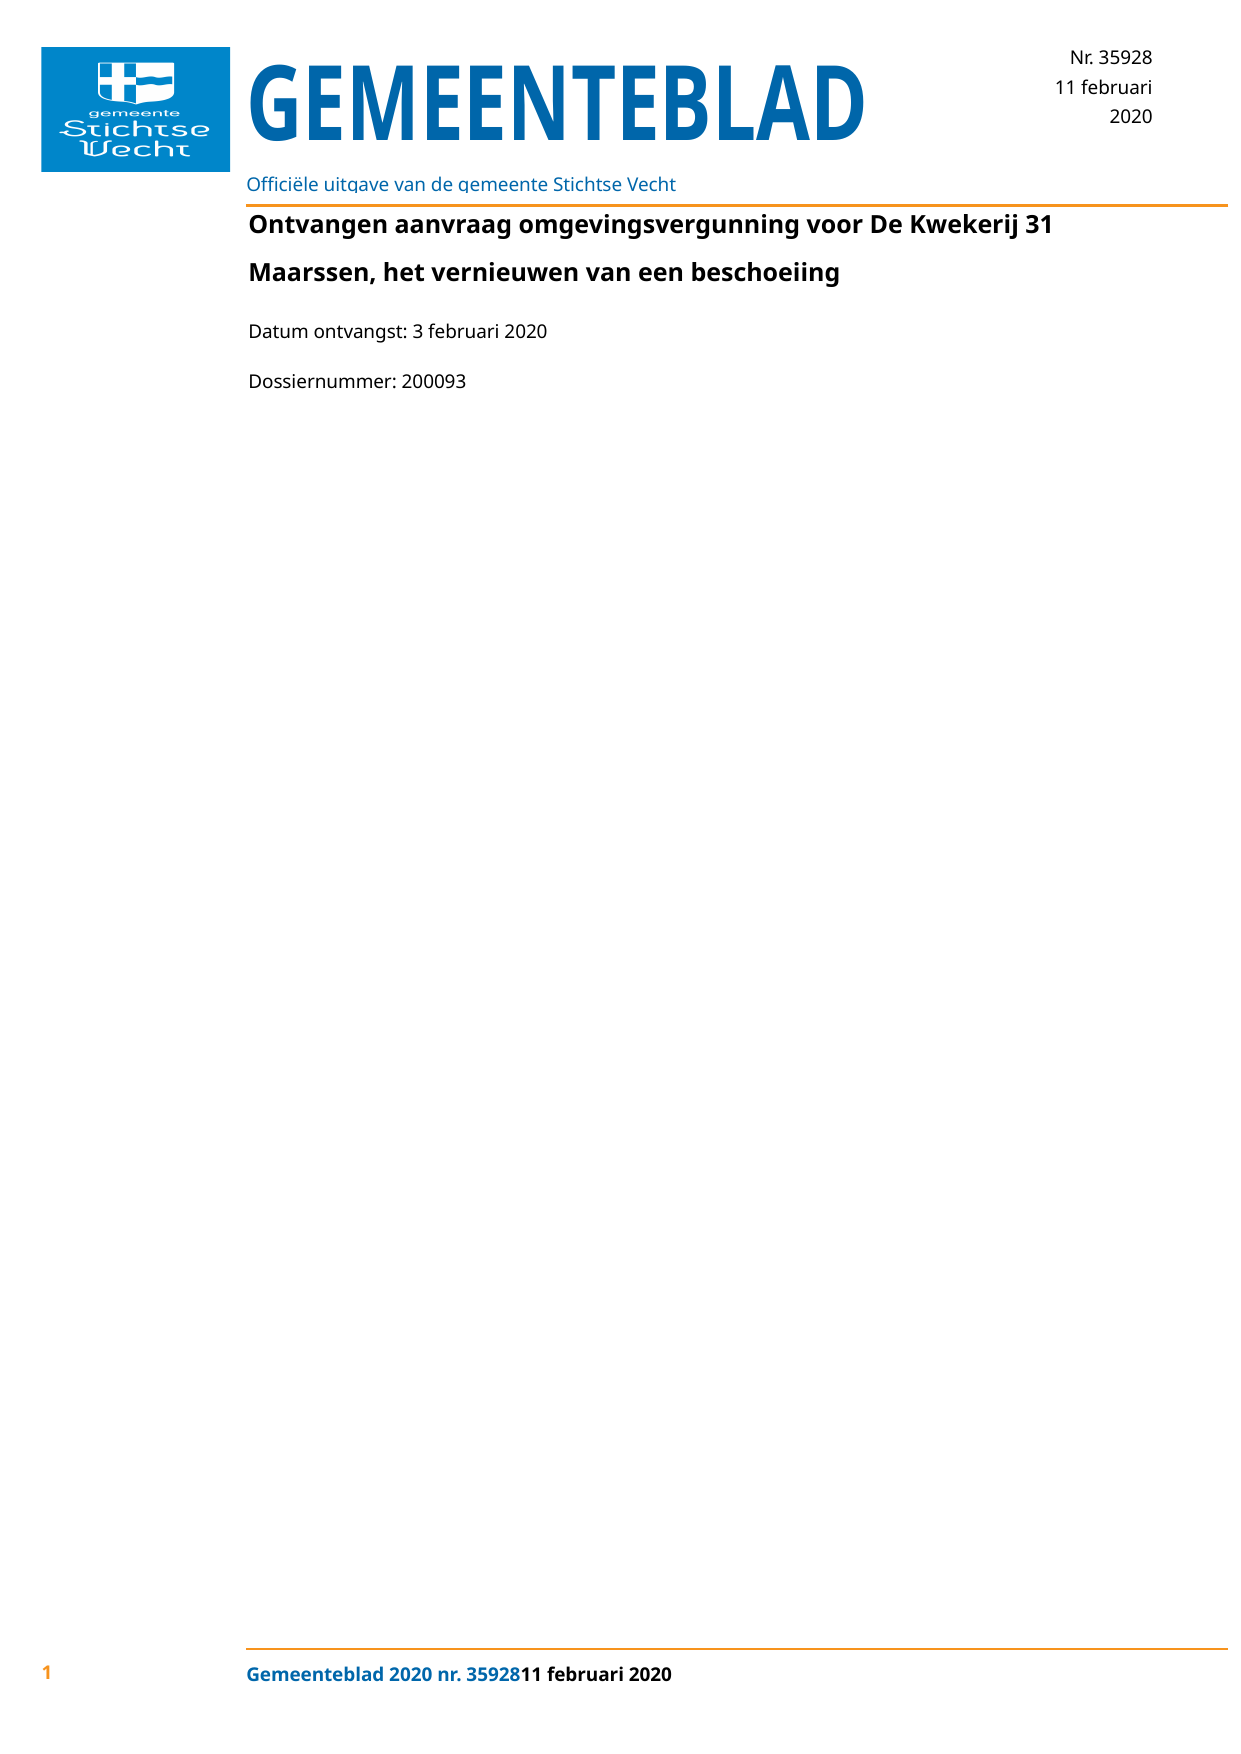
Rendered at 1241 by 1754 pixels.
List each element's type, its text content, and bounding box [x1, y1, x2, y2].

picture [99, 63, 135, 101]
text Datum ontvangst: 3 februari 2020 [248, 318, 1152, 344]
picture [137, 63, 174, 103]
text Dossiernummer: 200093 [248, 368, 1152, 394]
text Ontvangen aanvraag omgevingsvergunning voor De Kwekerij 31 Maarssen, het vernieuwen van een beschoeiing [248, 207, 1152, 288]
